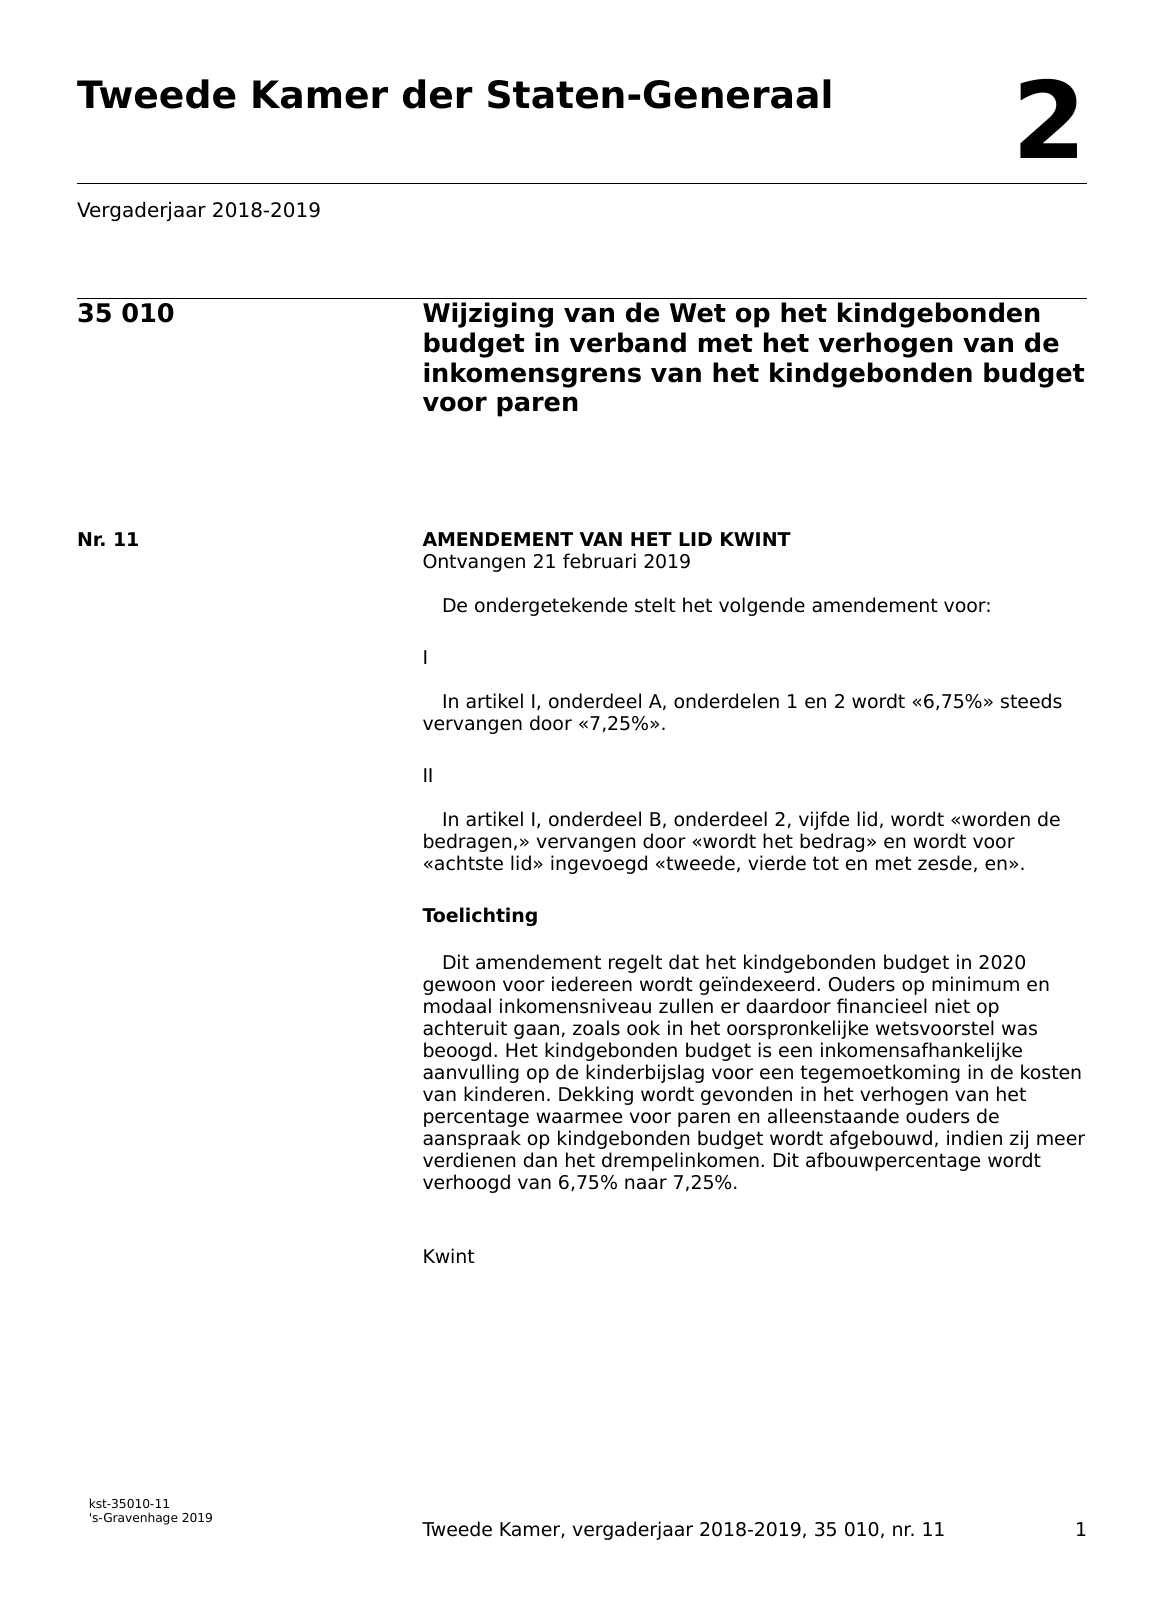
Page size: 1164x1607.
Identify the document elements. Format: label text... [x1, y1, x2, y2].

subtitle Toelichting [422, 905, 1087, 927]
text De ondergetekende stelt het volgende amendement voor: [422, 595, 1087, 617]
subtitle I [422, 647, 1087, 669]
subtitle Nr. 11 AMENDEMENT VAN HET LID KWINT [77, 529, 1087, 551]
subtitle 35 010 Wijziging van de Wet op het kindgebonden budget in verband met het verhogen van de inkomensgrens van het kindgebonden budget voor paren [77, 299, 1087, 418]
table_header Tweede Kamer der Staten-Generaal [77, 59, 886, 183]
text 's-Gravenhage 2019 [88, 1511, 323, 1525]
text In artikel I, onderdeel B, onderdeel 2, vijfde lid, wordt «worden de bedragen,» vervangen door «wordt het bedrag» en wordt voor «achtste lid» ingevoegd «tweede, vierde tot en met zesde, en». [422, 809, 1087, 875]
text kst-35010-11 [88, 1497, 323, 1511]
table_cell Vergaderjaar 2018-2019 [77, 184, 1087, 298]
text Kwint [422, 1224, 1087, 1268]
table_header 2 [886, 59, 1087, 183]
text In artikel I, onderdeel A, onderdelen 1 en 2 wordt «6,75%» steeds vervangen door «7,25%». [422, 691, 1087, 735]
text Ontvangen 21 februari 2019 [422, 551, 1087, 573]
text Dit amendement regelt dat het kindgebonden budget in 2020 gewoon voor iedereen wordt geïndexeerd. Ouders op minimum en modaal inkomensniveau zullen er daardoor financieel niet op achteruit gaan, zoals ook in het oorspronkelijke wetsvoorstel was beoogd. Het kindgebonden budget is een inkomensafhankelijke aanvulling op de kinderbijslag voor een tegemoetkoming in de kosten van kinderen. Dekking wordt gevonden in het verhogen van het percentage waarmee voor paren en alleenstaande ouders de aanspraak op kindgebonden budget wordt afgebouwd, indien zij meer verdienen dan het drempelinkomen. Dit afbouwpercentage wordt verhoogd van 6,75% naar 7,25%. [422, 952, 1087, 1194]
subtitle II [422, 765, 1087, 787]
